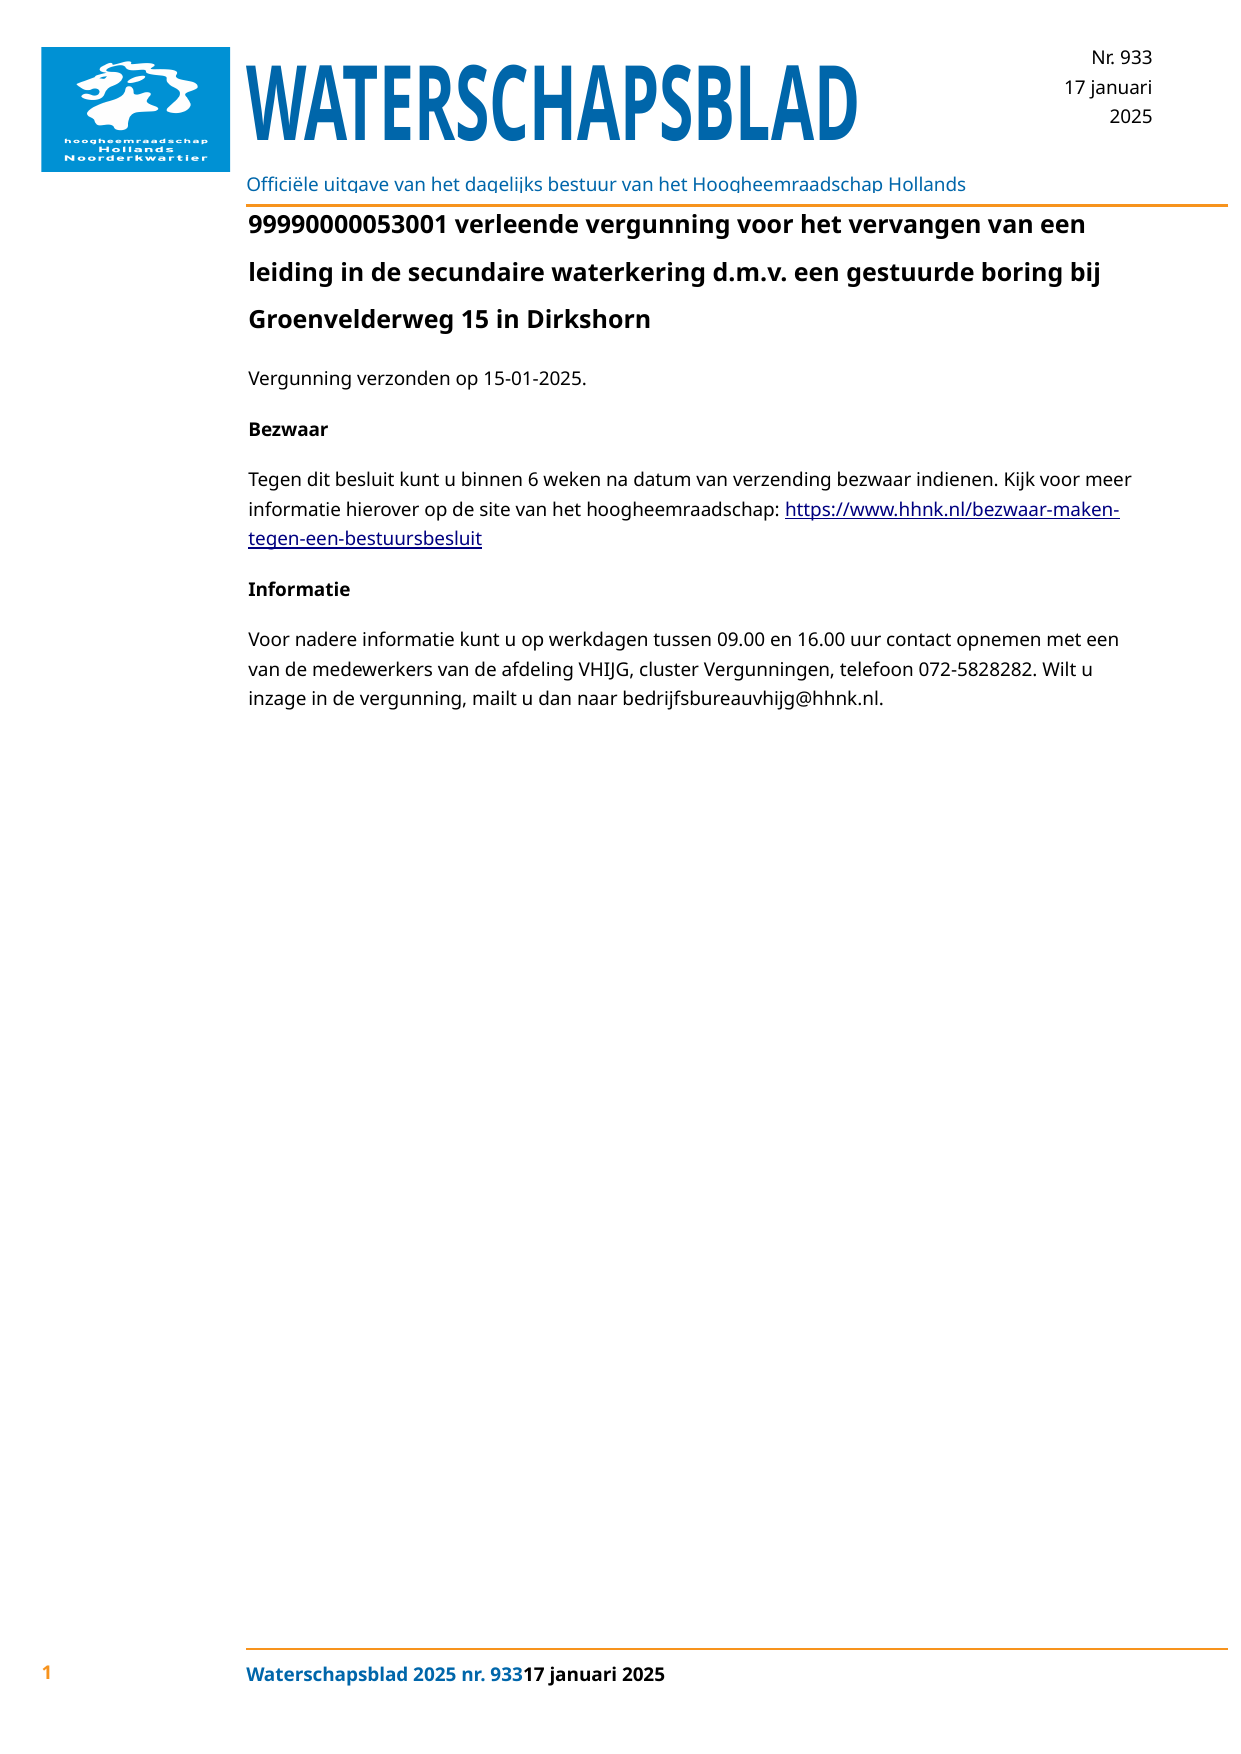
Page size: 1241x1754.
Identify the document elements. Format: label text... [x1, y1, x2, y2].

text Vergunning verzonden op 15-01-2025. [248, 366, 1152, 391]
text Voor nadere informatie kunt u op werkdagen tussen 09.00 en 16.00 uur contact opnemen met een van de medewerkers van de afdeling VHIJG, cluster Vergunningen, telefoon 072-5828282. Wilt u inzage in de vergunning, mailt u dan naar bedrijfsbureauvhijg@hhnk.nl. [248, 626, 1152, 711]
text 99990000053001 verleende vergunning voor het vervangen van een leiding in de secundaire waterkering d.m.v. een gestuurde boring bij Groenvelderweg 15 in Dirkshorn [248, 207, 1152, 336]
text Informatie [248, 576, 1152, 602]
text Tegen dit besluit kunt u binnen 6 weken na datum van verzending bezwaar indienen. Kijk voor meer informatie hierover op de site van het hoogheemraadschap: https://www.hhnk.nl/bezwaar-maken-tegen-een-bestuursbesluit [248, 466, 1152, 551]
text Bezwaar [248, 416, 1152, 442]
picture [129, 76, 144, 82]
picture [88, 87, 157, 130]
picture [78, 64, 122, 99]
picture [118, 62, 197, 112]
